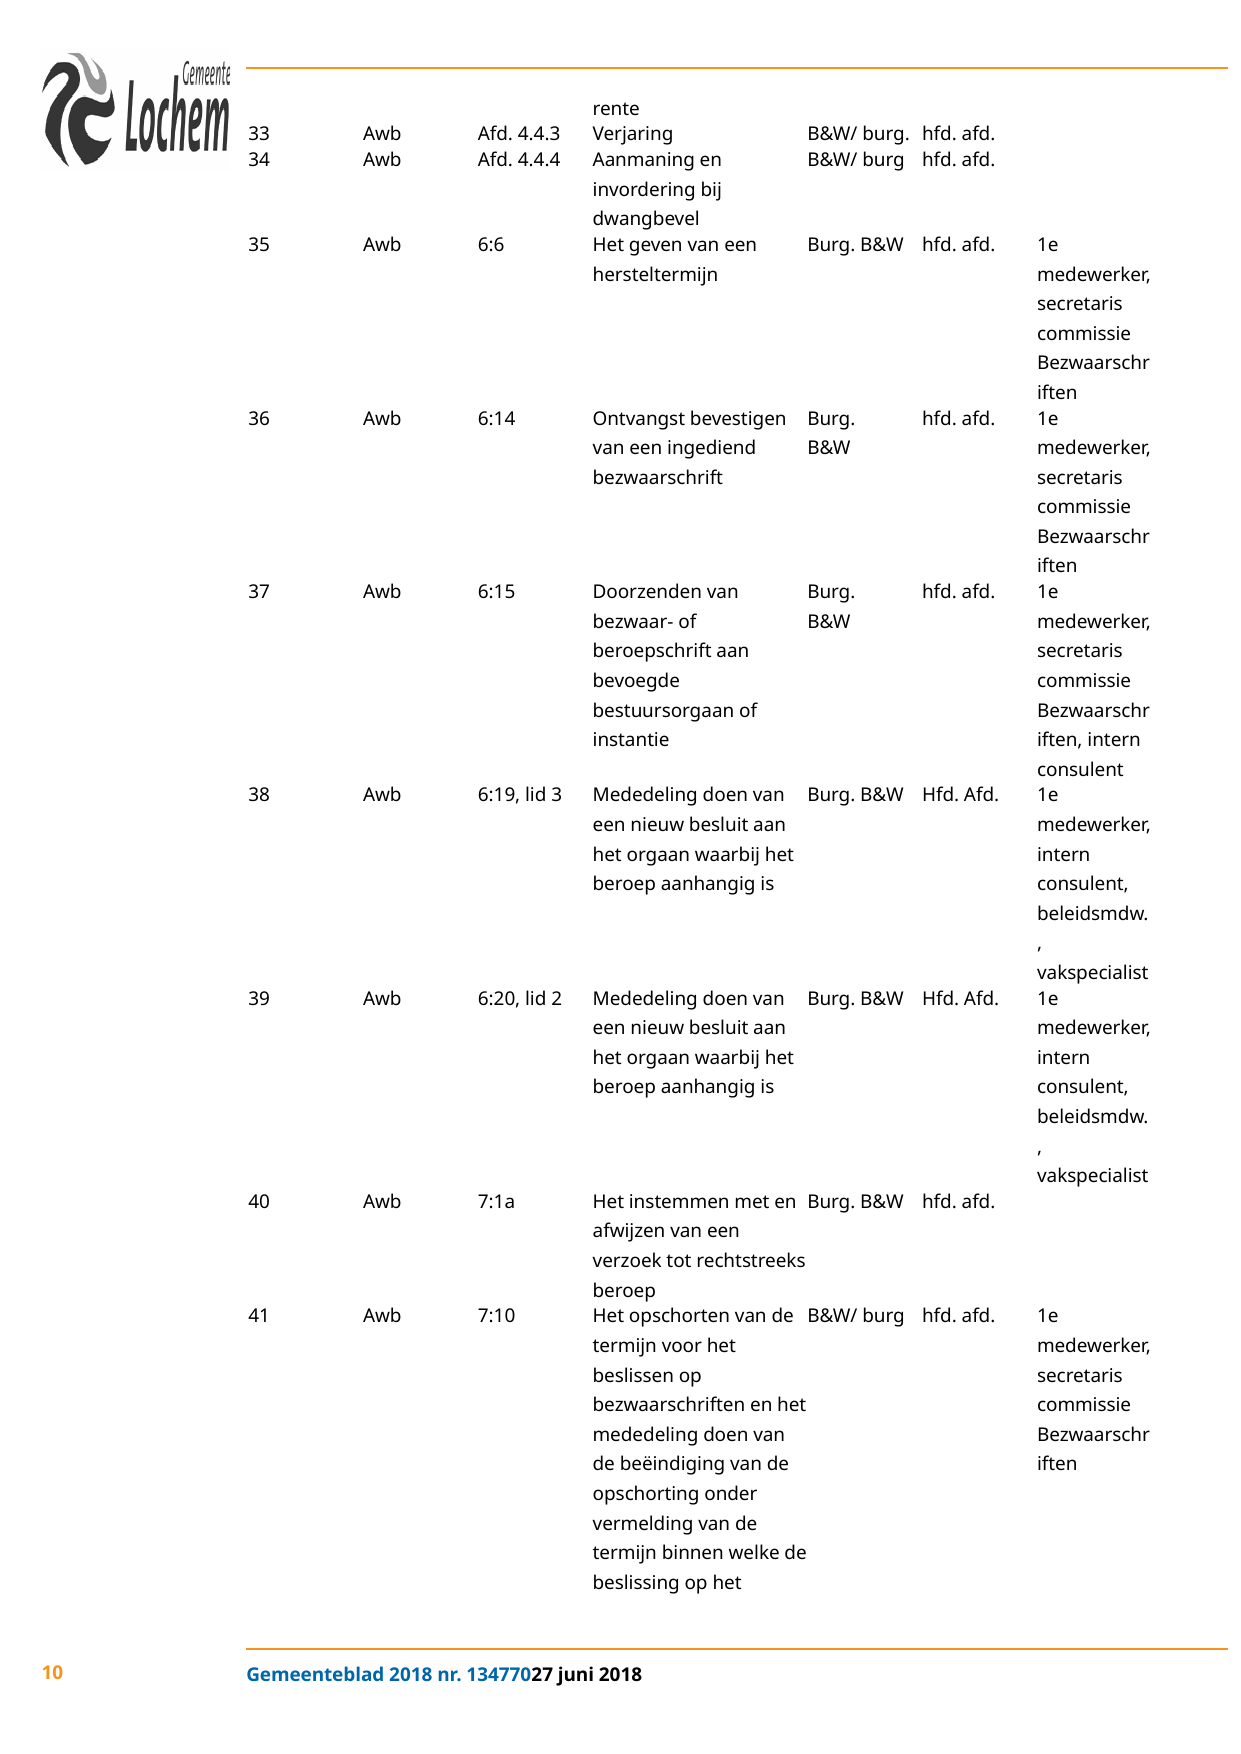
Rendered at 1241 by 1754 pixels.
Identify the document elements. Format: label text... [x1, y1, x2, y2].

table_cell Afd. 4.4.4 [478, 146, 592, 231]
table_cell hfd. afd. [922, 579, 1037, 782]
table_cell Het geven van een hersteltermijn [593, 231, 807, 405]
table_cell hfd. afd. [922, 1303, 1037, 1594]
table_cell 33 [248, 121, 363, 146]
table_cell [363, 95, 478, 121]
table_cell hfd. afd. [922, 121, 1037, 146]
table_cell 7:10 [478, 1303, 592, 1594]
table_cell Awb [363, 405, 478, 578]
table_cell Awb [363, 146, 478, 231]
table_cell Ontvangst bevestigen van een ingediend bezwaarschrift [593, 405, 807, 578]
table_cell 6:19, lid 3 [478, 782, 592, 985]
table_cell 1e medewerker, intern consulent, beleidsmdw., vakspecialist [1037, 985, 1152, 1188]
table_cell 40 [248, 1188, 363, 1303]
table_cell Verjaring [593, 121, 807, 146]
table_cell Het instemmen met en afwijzen van een verzoek tot rechtstreeks beroep [593, 1188, 807, 1303]
table_cell [1037, 121, 1152, 146]
table_cell Aanmaning en invordering bij dwangbevel [593, 146, 807, 231]
table_cell rente [593, 95, 807, 121]
table_cell Awb [363, 1303, 478, 1594]
table_cell Burg. B&W [807, 1188, 922, 1303]
table_cell Awb [363, 985, 478, 1188]
table_cell hfd. afd. [922, 231, 1037, 405]
table_cell [1037, 95, 1152, 121]
table_cell [478, 95, 592, 121]
table_cell 1e medewerker, secretaris commissie Bezwaarschriften [1037, 405, 1152, 578]
table_cell Doorzenden van bezwaar- of beroepschrift aan bevoegde bestuursorgaan of instantie [593, 579, 807, 782]
table_cell Afd. 4.4.3 [478, 121, 592, 146]
table_cell Mededeling doen van een nieuw besluit aan het orgaan waarbij het beroep aanhangig is [593, 985, 807, 1188]
table_cell 41 [248, 1303, 363, 1594]
table_cell 38 [248, 782, 363, 985]
table_cell Burg. B&W [807, 231, 922, 405]
table_cell 1e medewerker, secretaris commissie Bezwaarschriften [1037, 1303, 1152, 1594]
table_cell 1e medewerker, intern consulent, beleidsmdw., vakspecialist [1037, 782, 1152, 985]
table_cell 6:20, lid 2 [478, 985, 592, 1188]
table_cell hfd. afd. [922, 1188, 1037, 1303]
table_cell 34 [248, 146, 363, 231]
table_cell Hfd. Afd. [922, 782, 1037, 985]
table_cell Burg. B&W [807, 985, 922, 1188]
table_cell Mededeling doen van een nieuw besluit aan het orgaan waarbij het beroep aanhangig is [593, 782, 807, 985]
table_cell [1037, 146, 1152, 231]
table_cell Awb [363, 579, 478, 782]
table_cell B&W/ burg. [807, 121, 922, 146]
table_cell Burg. B&W [807, 579, 922, 782]
table_cell [248, 95, 363, 121]
table_cell 1e medewerker, secretaris commissie Bezwaarschriften [1037, 231, 1152, 405]
table_cell 7:1a [478, 1188, 592, 1303]
table_cell Awb [363, 1188, 478, 1303]
table_cell 6:14 [478, 405, 592, 578]
table_cell [1037, 1188, 1152, 1303]
table_cell 6:6 [478, 231, 592, 405]
table_cell 1e medewerker, secretaris commissie Bezwaarschriften, intern consulent [1037, 579, 1152, 782]
picture [41, 47, 231, 172]
table_cell hfd. afd. [922, 146, 1037, 231]
table_cell B&W/ burg [807, 1303, 922, 1594]
table_cell [922, 95, 1037, 121]
table_cell 35 [248, 231, 363, 405]
table_cell [807, 95, 922, 121]
table_cell Burg. B&W [807, 405, 922, 578]
table_cell 36 [248, 405, 363, 578]
table_cell Awb [363, 121, 478, 146]
table_cell Awb [363, 231, 478, 405]
table_cell 37 [248, 579, 363, 782]
table_cell 6:15 [478, 579, 592, 782]
table_cell Awb [363, 782, 478, 985]
table_cell 39 [248, 985, 363, 1188]
table_cell Hfd. Afd. [922, 985, 1037, 1188]
table_cell Het opschorten van de termijn voor het beslissen op bezwaarschriften en het mededeling doen van de beëindiging van de opschorting onder vermelding van de termijn binnen welke de beslissing op het [593, 1303, 807, 1594]
table_cell hfd. afd. [922, 405, 1037, 578]
table_cell Burg. B&W [807, 782, 922, 985]
table_cell B&W/ burg [807, 146, 922, 231]
